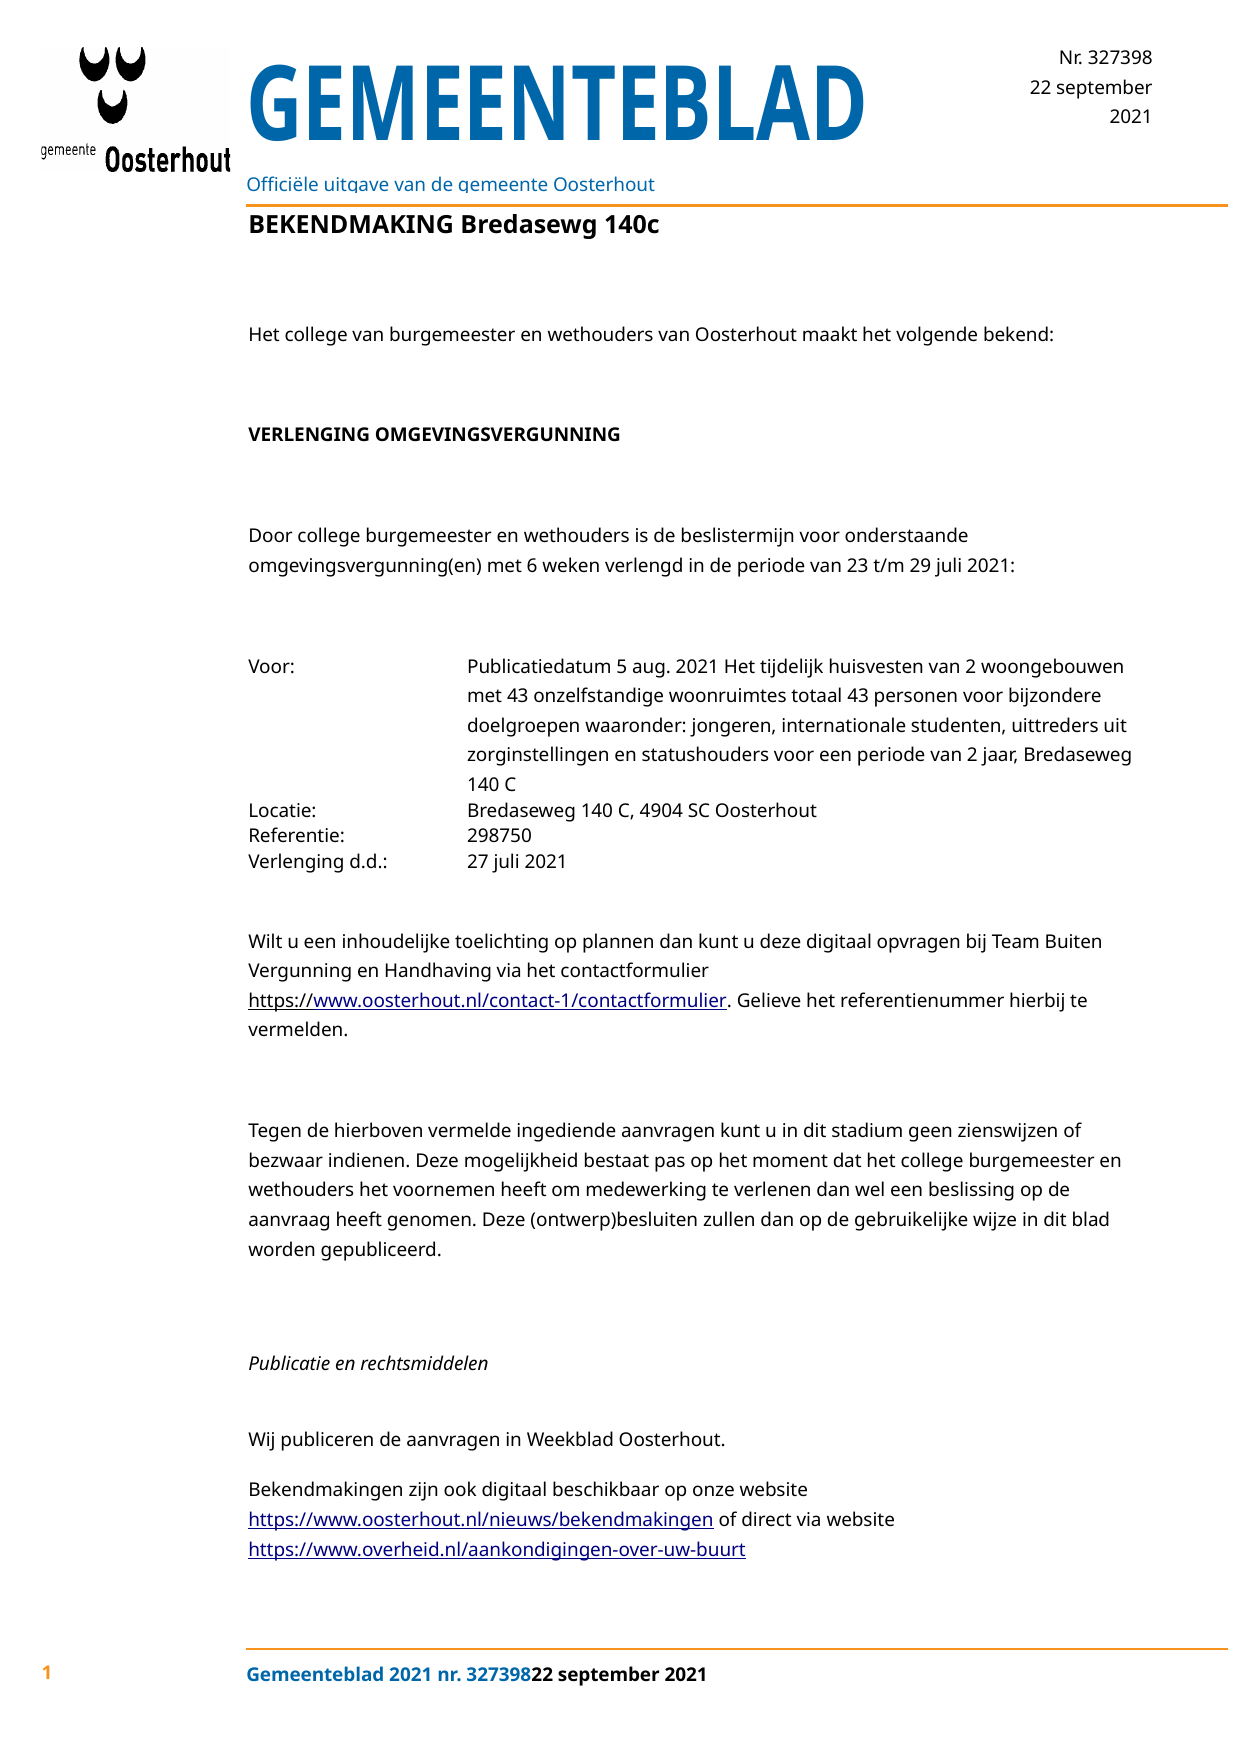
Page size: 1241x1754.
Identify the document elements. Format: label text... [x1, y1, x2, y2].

text Door college burgemeester en wethouders is de beslistermijn voor onderstaande omgevingsvergunning(en) met 6 weken verlengd in de periode van 23 t/m 29 juli 2021: [248, 522, 1152, 578]
table_cell Referentie: [248, 823, 467, 848]
table_cell 298750 [467, 823, 1152, 848]
text Het college van burgemeester en wethouders van Oosterhout maakt het volgende bekend: [248, 321, 1152, 346]
text BEKENDMAKING Bredasewg 140c [248, 207, 1152, 241]
table_header Publicatiedatum 5 aug. 2021 Het tijdelijk huisvesten van 2 woongebouwen met 43 onzelfstandige woonruimtes totaal 43 personen voor bijzondere doelgroepen waaronder: jongeren, internationale studenten, uittreders uit zorginstellingen en statushouders voor een periode van 2 jaar, Bredaseweg 140 C [467, 653, 1152, 797]
text Bekendmakingen zijn ook digitaal beschikbaar op onze website https://www.oosterhout.nl/nieuws/bekendmakingen of direct via website https://www.overheid.nl/aankondigingen-over-uw-buurt [248, 1477, 1152, 1562]
text Publicatie en rechtsmiddelen [248, 1350, 1152, 1376]
text Tegen de hierboven vermelde ingediende aanvragen kunt u in dit stadium geen zienswijzen of bezwaar indienen. Deze mogelijkheid bestaat pas op het moment dat het college burgemeester en wethouders het voornemen heeft om medewerking te verlenen dan wel een beslissing op de aanvraag heeft genomen. Deze (ontwerp)besluiten zullen dan op de gebruikelijke wijze in dit blad worden gepubliceerd. [248, 1117, 1152, 1261]
text Wij publiceren de aanvragen in Weekblad Oosterhout. [248, 1426, 1152, 1452]
table_cell Bredaseweg 140 C, 4904 SC Oosterhout [467, 797, 1152, 823]
text Wilt u een inhoudelijke toelichting op plannen dan kunt u deze digitaal opvragen bij Team Buiten Vergunning en Handhaving via het contactformulier https://www.oosterhout.nl/contact-1/contactformulier. Gelieve het referentienummer hierbij te vermelden. [248, 928, 1152, 1042]
table_header Voor: [248, 653, 467, 797]
table_cell 27 juli 2021 [467, 849, 1152, 874]
table_cell Locatie: [248, 797, 467, 823]
text VERLENGING OMGEVINGSVERGUNNING [248, 422, 1152, 447]
table_cell Verlenging d.d.: [248, 849, 467, 874]
picture [41, 47, 231, 172]
